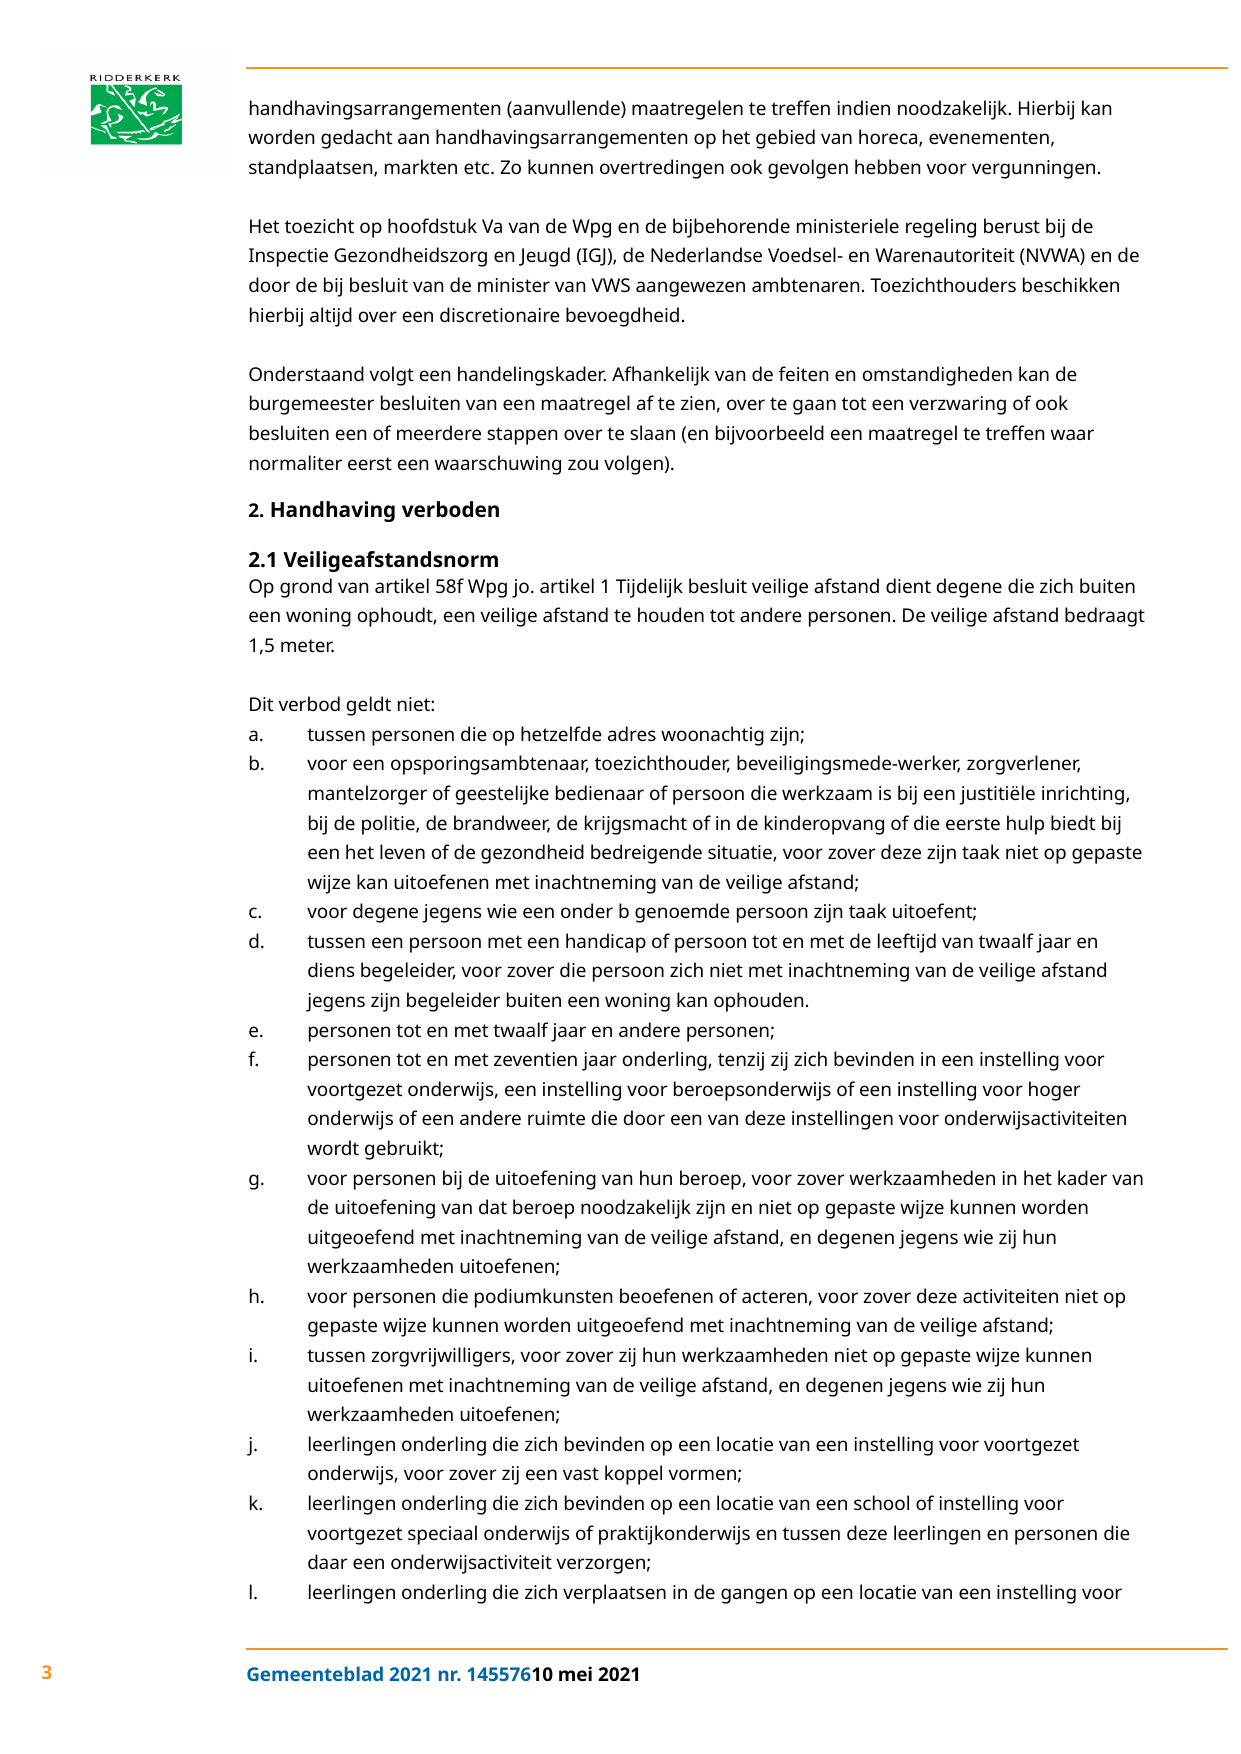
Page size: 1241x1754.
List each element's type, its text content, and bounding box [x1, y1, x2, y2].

text Het toezicht op hoofdstuk Va van de Wpg en de bijbehorende ministeriele regeling berust bij de Inspectie Gezondheidszorg en Jeugd (IGJ), de Nederlandse Voedsel- en Warenautoriteit (NVWA) en de door de bij besluit van de minister van VWS aangewezen ambtenaren. Toezichthouders beschikken hierbij altijd over een discretionaire bevoegdheid. [248, 213, 1152, 328]
list personen tot en met twaalf jaar en andere personen; [248, 1017, 1152, 1043]
list voor degene jegens wie een onder b genoemde persoon zijn taak uitoefent; [248, 898, 1152, 924]
list voor personen die podiumkunsten beoefenen of acteren, voor zover deze activiteiten niet op gepaste wijze kunnen worden uitgeoefend met inachtneming van de veilige afstand; [248, 1283, 1152, 1338]
text 2.1 Veiligeafstandsnorm [248, 545, 1152, 573]
picture [41, 47, 231, 172]
list leerlingen onderling die zich verplaatsen in de gangen op een locatie van een instelling voor [248, 1579, 1152, 1605]
list leerlingen onderling die zich bevinden op een locatie van een instelling voor voortgezet onderwijs, voor zover zij een vast koppel vormen; [248, 1431, 1152, 1486]
list personen tot en met zeventien jaar onderling, tenzij zij zich bevinden in een instelling voor voortgezet onderwijs, een instelling voor beroepsonderwijs of een instelling voor hoger onderwijs of een andere ruimte die door een van deze instellingen voor onderwijsactiviteiten wordt gebruikt; [248, 1046, 1152, 1161]
text Dit verbod geldt niet: [248, 691, 1152, 717]
list leerlingen onderling die zich bevinden op een locatie van een school of instelling voor voortgezet speciaal onderwijs of praktijkonderwijs en tussen deze leerlingen en personen die daar een onderwijsactiviteit verzorgen; [248, 1490, 1152, 1575]
text Onderstaand volgt een handelingskader. Afhankelijk van de feiten en omstandigheden kan de burgemeester besluiten van een maatregel af te zien, over te gaan tot een verzwaring of ook besluiten een of meerdere stappen over te slaan (en bijvoorbeeld een maatregel te treffen waar normaliter eerst een waarschuwing zou volgen). [248, 361, 1152, 476]
list tussen zorgvrijwilligers, voor zover zij hun werkzaamheden niet op gepaste wijze kunnen uitoefenen met inachtneming van de veilige afstand, en degenen jegens wie zij hun werkzaamheden uitoefenen; [248, 1342, 1152, 1427]
list tussen een persoon met een handicap of persoon tot en met de leeftijd van twaalf jaar en diens begeleider, voor zover die persoon zich niet met inachtneming van de veilige afstand jegens zijn begeleider buiten een woning kan ophouden. [248, 928, 1152, 1013]
text Op grond van artikel 58f Wpg jo. artikel 1 Tijdelijk besluit veilige afstand dient degene die zich buiten een woning ophoudt, een veilige afstand te houden tot andere personen. De veilige afstand bedraagt 1,5 meter. [248, 573, 1152, 658]
text handhavingsarrangementen (aanvullende) maatregelen te treffen indien noodzakelijk. Hierbij kan worden gedacht aan handhavingsarrangementen op het gebied van horeca, evenementen, standplaatsen, markten etc. Zo kunnen overtredingen ook gevolgen hebben voor vergunningen. [248, 95, 1152, 180]
list tussen personen die op hetzelfde adres woonachtig zijn; [248, 721, 1152, 747]
text 2. Handhaving verboden [248, 495, 1152, 524]
list voor personen bij de uitoefening van hun beroep, voor zover werkzaamheden in het kader van de uitoefening van dat beroep noodzakelijk zijn en niet op gepaste wijze kunnen worden uitgeoefend met inachtneming van de veilige afstand, en degenen jegens wie zij hun werkzaamheden uitoefenen; [248, 1165, 1152, 1279]
list voor een opsporingsambtenaar, toezichthouder, beveiligingsmede-werker, zorgverlener, mantelzorger of geestelijke bedienaar of persoon die werkzaam is bij een justitiële inrichting, bij de politie, de brandweer, de krijgsmacht of in de kinderopvang of die eerste hulp biedt bij een het leven of de gezondheid bedreigende situatie, voor zover deze zijn taak niet op gepaste wijze kan uitoefenen met inachtneming van de veilige afstand; [248, 751, 1152, 895]
